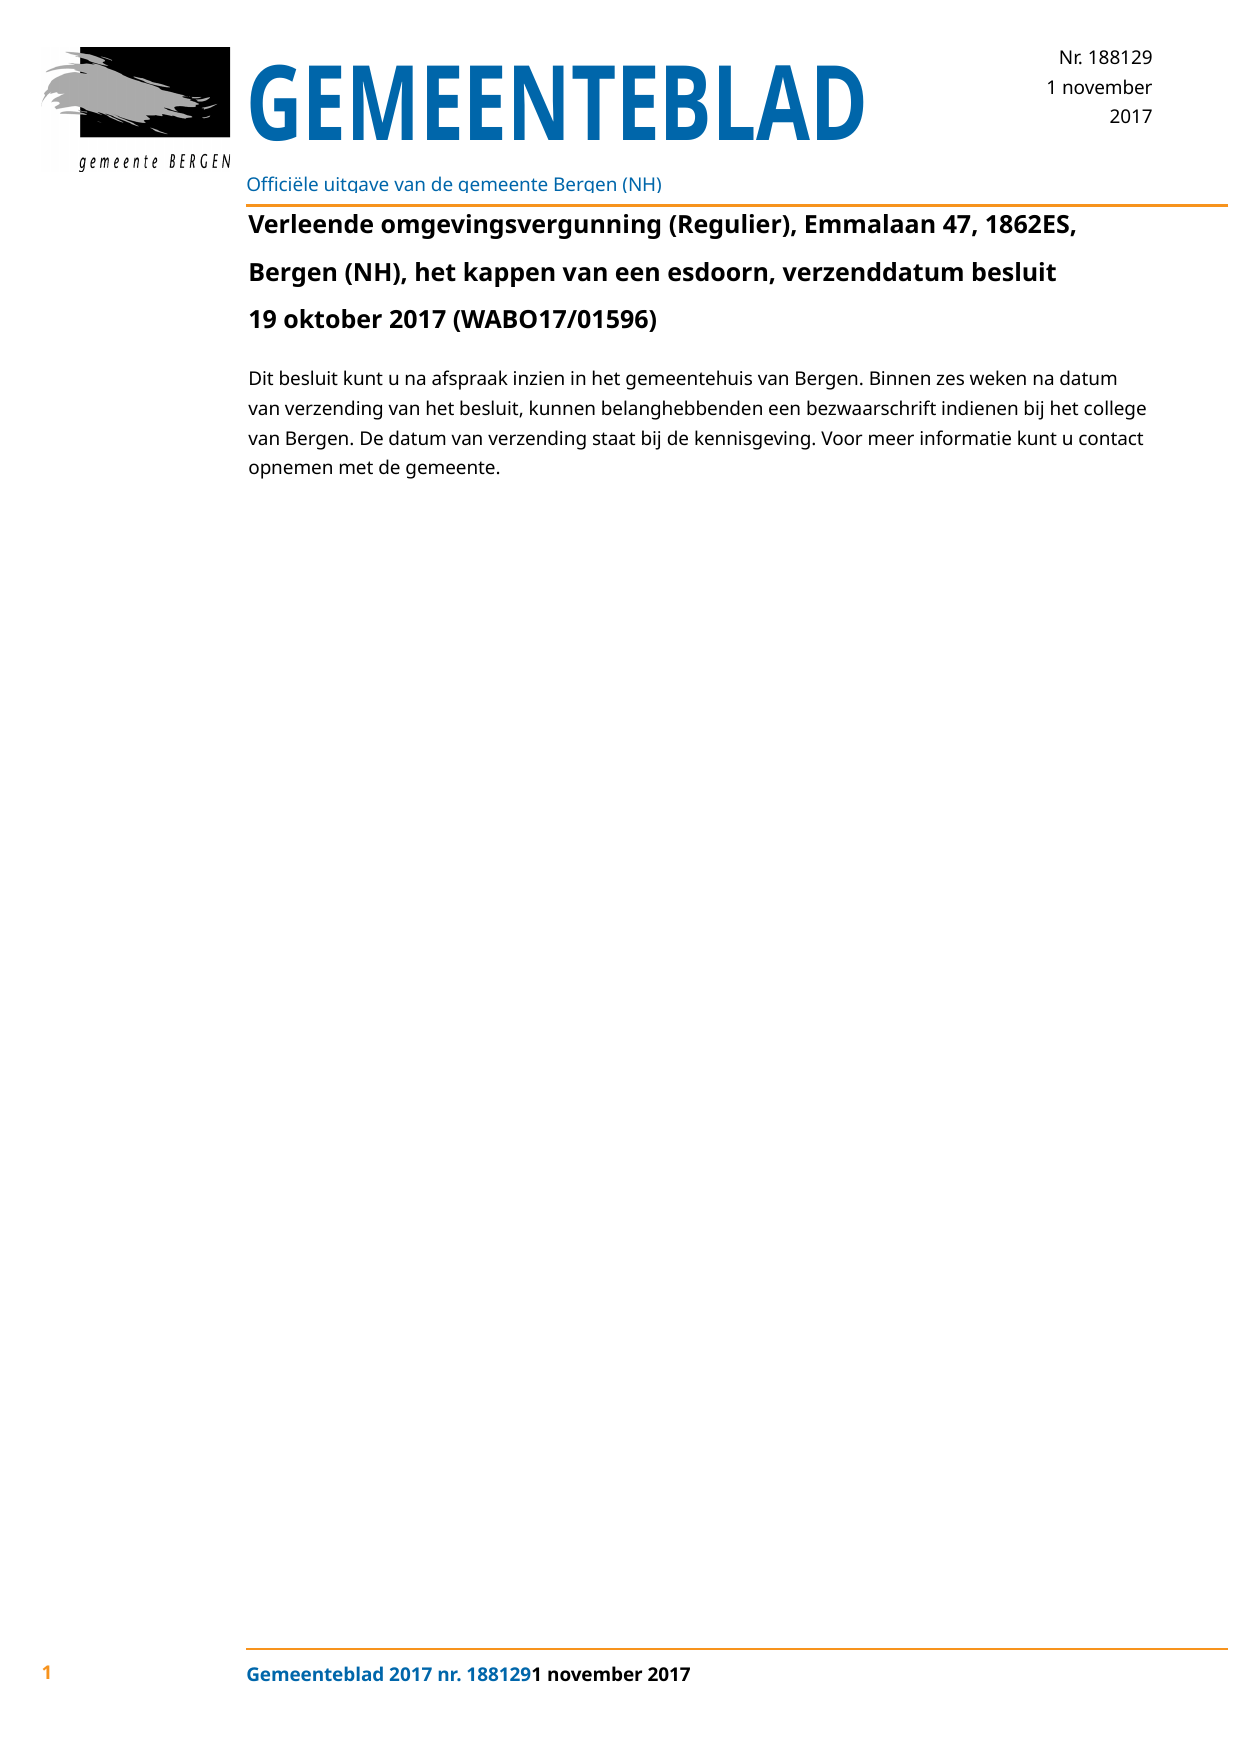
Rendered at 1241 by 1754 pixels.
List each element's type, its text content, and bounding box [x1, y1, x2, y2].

text Dit besluit kunt u na afspraak inzien in het gemeentehuis van Bergen. Binnen zes weken na datum van verzending van het besluit, kunnen belanghebbenden een bezwaarschrift indienen bij het college van Bergen. De datum van verzending staat bij de kennisgeving. Voor meer informatie kunt u contact opnemen met de gemeente. [248, 366, 1152, 480]
picture [41, 47, 231, 172]
text Verleende omgevingsvergunning (Regulier), Emmalaan 47, 1862ES, Bergen (NH), het kappen van een esdoorn, verzenddatum besluit 19 oktober 2017 (WABO17/01596) [248, 207, 1152, 336]
